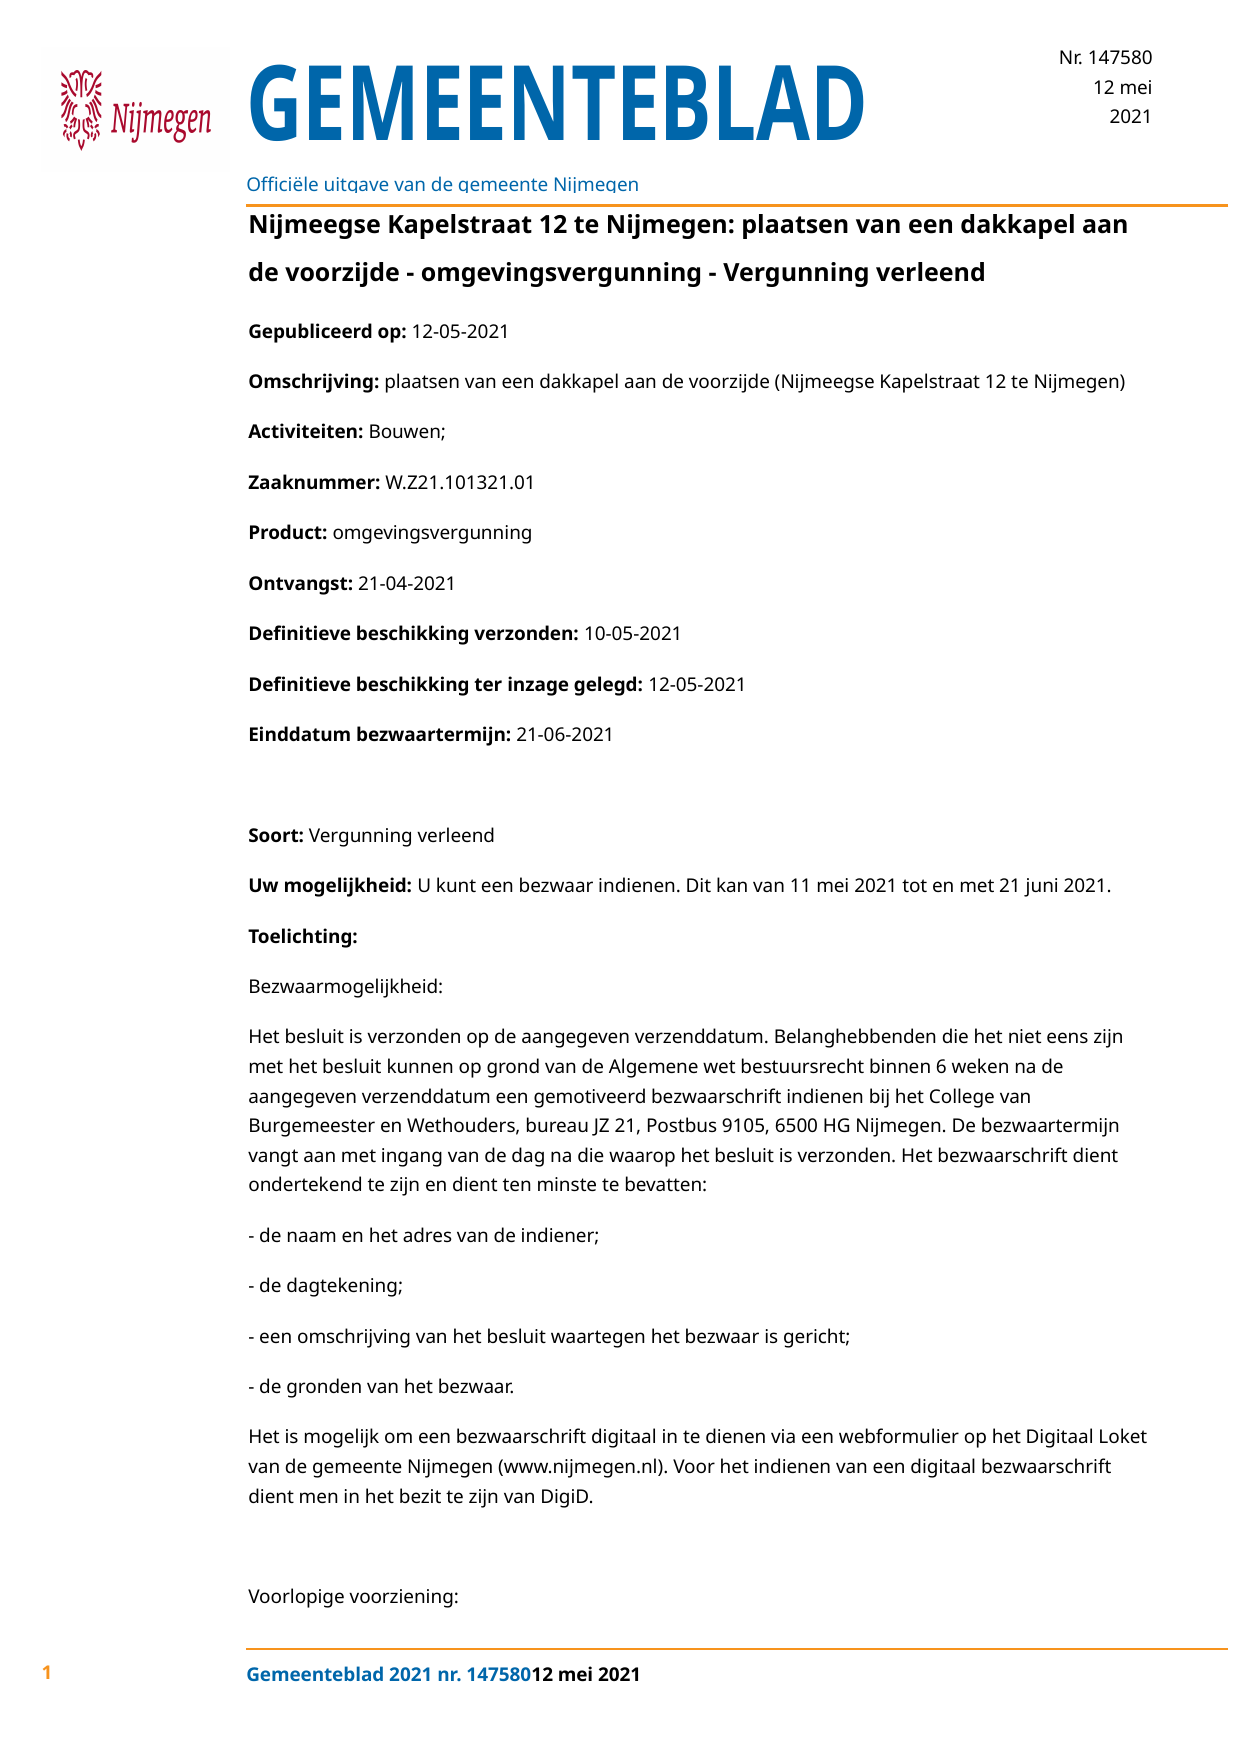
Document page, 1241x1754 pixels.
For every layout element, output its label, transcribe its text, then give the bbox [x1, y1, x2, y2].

text Voorlopige voorziening: [248, 1584, 1152, 1609]
text Gepubliceerd op: 12-05-2021 [248, 318, 1152, 344]
text Het besluit is verzonden op de aangegeven verzenddatum. Belanghebbenden die het niet eens zijn met het besluit kunnen op grond van de Algemene wet bestuursrecht binnen 6 weken na de aangegeven verzenddatum een gemotiveerd bezwaarschrift indienen bij het College van Burgemeester en Wethouders, bureau JZ 21, Postbus 9105, 6500 HG Nijmegen. De bezwaartermijn vangt aan met ingang van de dag na die waarop het besluit is verzonden. Het bezwaarschrift dient ondertekend te zijn en dient ten minste te bevatten: [248, 1024, 1152, 1197]
text - de dagtekening; [248, 1272, 1152, 1298]
text - de naam en het adres van de indiener; [248, 1222, 1152, 1248]
picture [41, 47, 231, 172]
text Ontvangst: 21-04-2021 [248, 570, 1152, 596]
text Nijmeegse Kapelstraat 12 te Nijmegen: plaatsen van een dakkapel aan de voorzijde - omgevingsvergunning - Vergunning verleend [248, 207, 1152, 288]
text Einddatum bezwaartermijn: 21-06-2021 [248, 721, 1152, 747]
text Bezwaarmogelijkheid: [248, 973, 1152, 999]
text Zaaknummer: W.Z21.101321.01 [248, 469, 1152, 495]
text - een omschrijving van het besluit waartegen het bezwaar is gericht; [248, 1323, 1152, 1349]
text Omschrijving: plaatsen van een dakkapel aan de voorzijde (Nijmeegse Kapelstraat 12 te Nijmegen) [248, 368, 1152, 394]
text Toelichting: [248, 923, 1152, 949]
text Definitieve beschikking verzonden: 10-05-2021 [248, 620, 1152, 646]
text Product: omgevingsvergunning [248, 519, 1152, 545]
text Uw mogelijkheid: U kunt een bezwaar indienen. Dit kan van 11 mei 2021 tot en met 21 juni 2021. [248, 872, 1152, 898]
text Soort: Vergunning verleend [248, 822, 1152, 848]
text Activiteiten: Bouwen; [248, 419, 1152, 444]
text - de gronden van het bezwaar. [248, 1373, 1152, 1399]
text Definitieve beschikking ter inzage gelegd: 12-05-2021 [248, 671, 1152, 697]
text Het is mogelijk om een bezwaarschrift digitaal in te dienen via een webformulier op het Digitaal Loket van de gemeente Nijmegen (www.nijmegen.nl). Voor het indienen van een digitaal bezwaarschrift dient men in het bezit te zijn van DigiD. [248, 1424, 1152, 1509]
